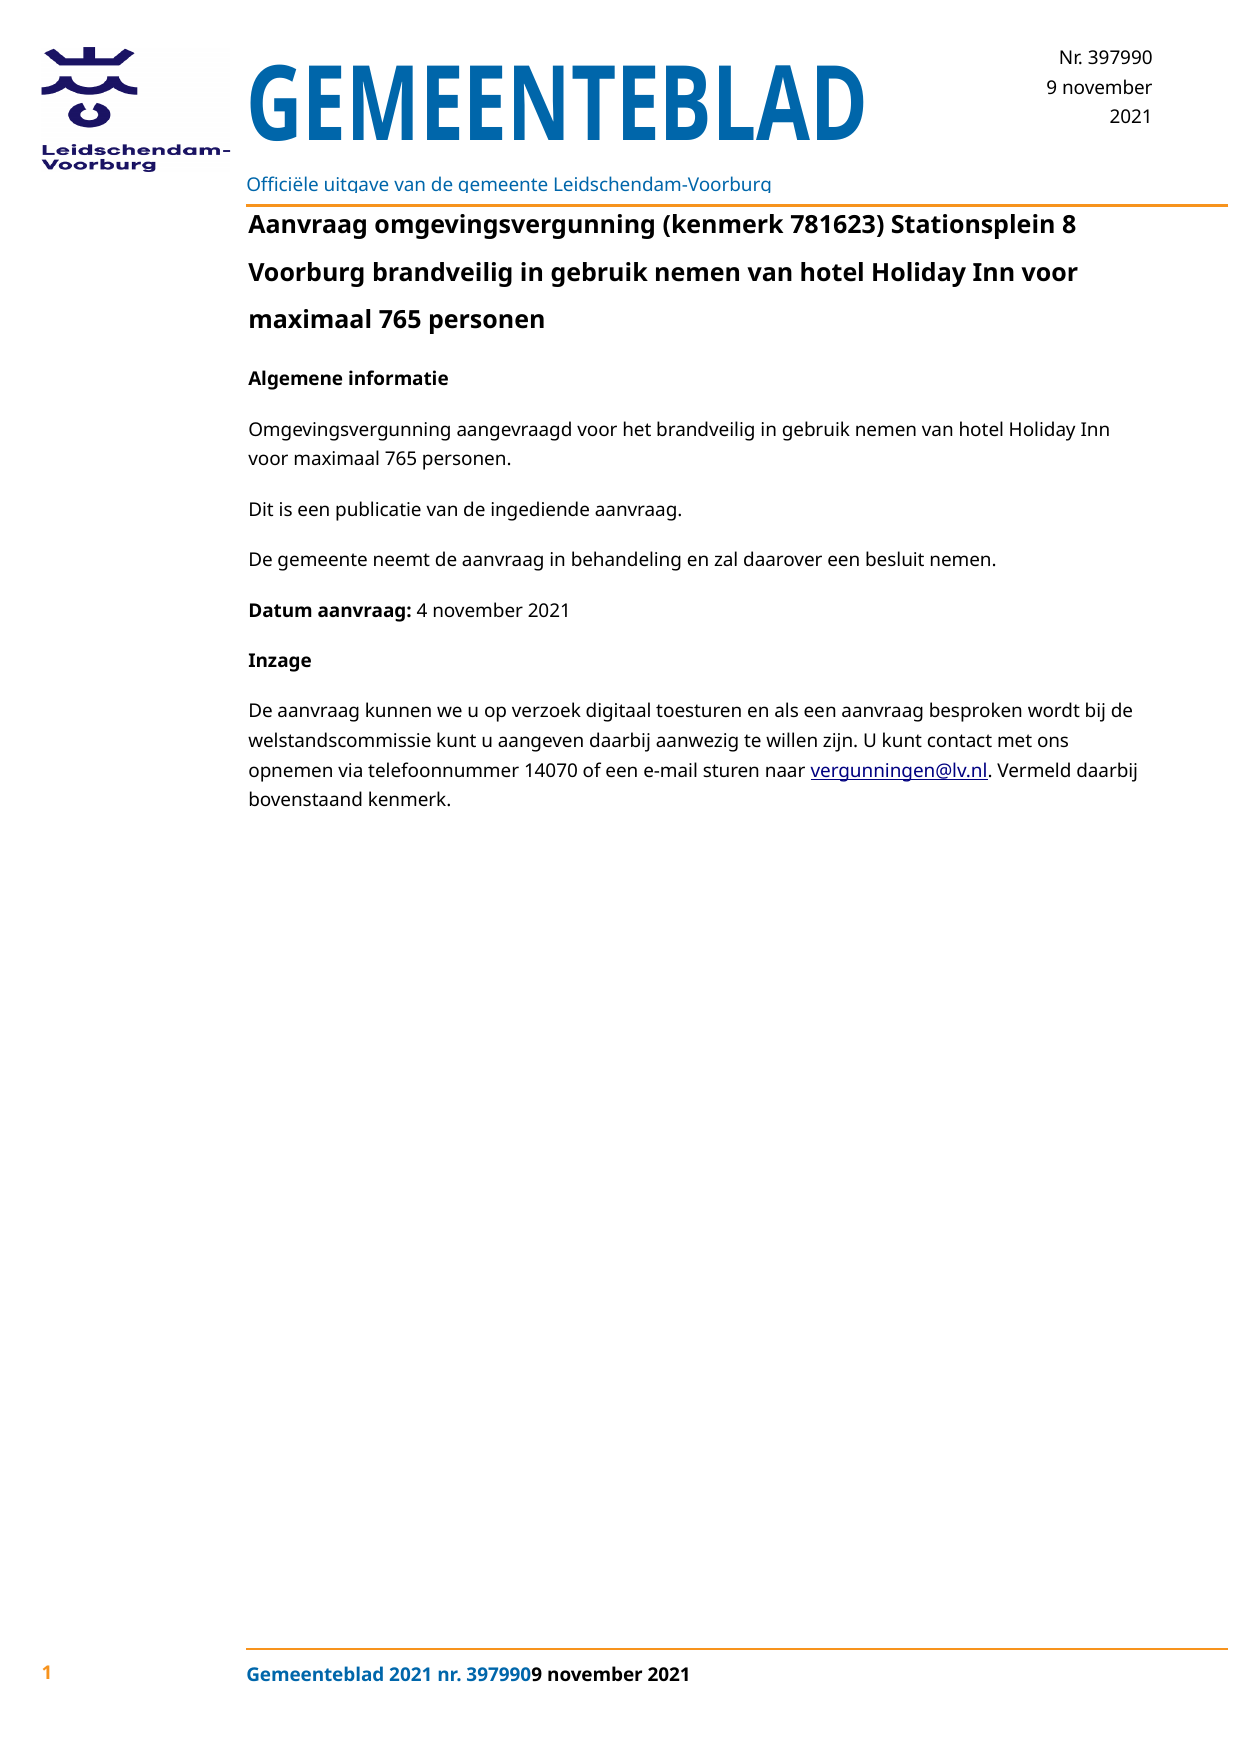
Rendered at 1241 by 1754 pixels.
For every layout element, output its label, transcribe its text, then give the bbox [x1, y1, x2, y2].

text Omgevingsvergunning aangevraagd voor het brandveilig in gebruik nemen van hotel Holiday Inn voor maximaal 765 personen. [248, 416, 1152, 471]
text Dit is een publicatie van de ingediende aanvraag. [248, 496, 1152, 522]
picture [41, 47, 231, 172]
text Datum aanvraag: 4 november 2021 [248, 597, 1152, 622]
text De aanvraag kunnen we u op verzoek digitaal toesturen en als een aanvraag besproken wordt bij de welstandscommissie kunt u aangeven daarbij aanwezig te willen zijn. U kunt contact met ons opnemen via telefoonnummer 14070 of een e-mail sturen naar vergunningen@lv.nl. Vermeld daarbij bovenstaand kenmerk. [248, 698, 1152, 812]
text Inzage [248, 647, 1152, 673]
text De gemeente neemt de aanvraag in behandeling en zal daarover een besluit nemen. [248, 546, 1152, 572]
text Algemene informatie [248, 366, 1152, 391]
text Aanvraag omgevingsvergunning (kenmerk 781623) Stationsplein 8 Voorburg brandveilig in gebruik nemen van hotel Holiday Inn voor maximaal 765 personen [248, 207, 1152, 336]
